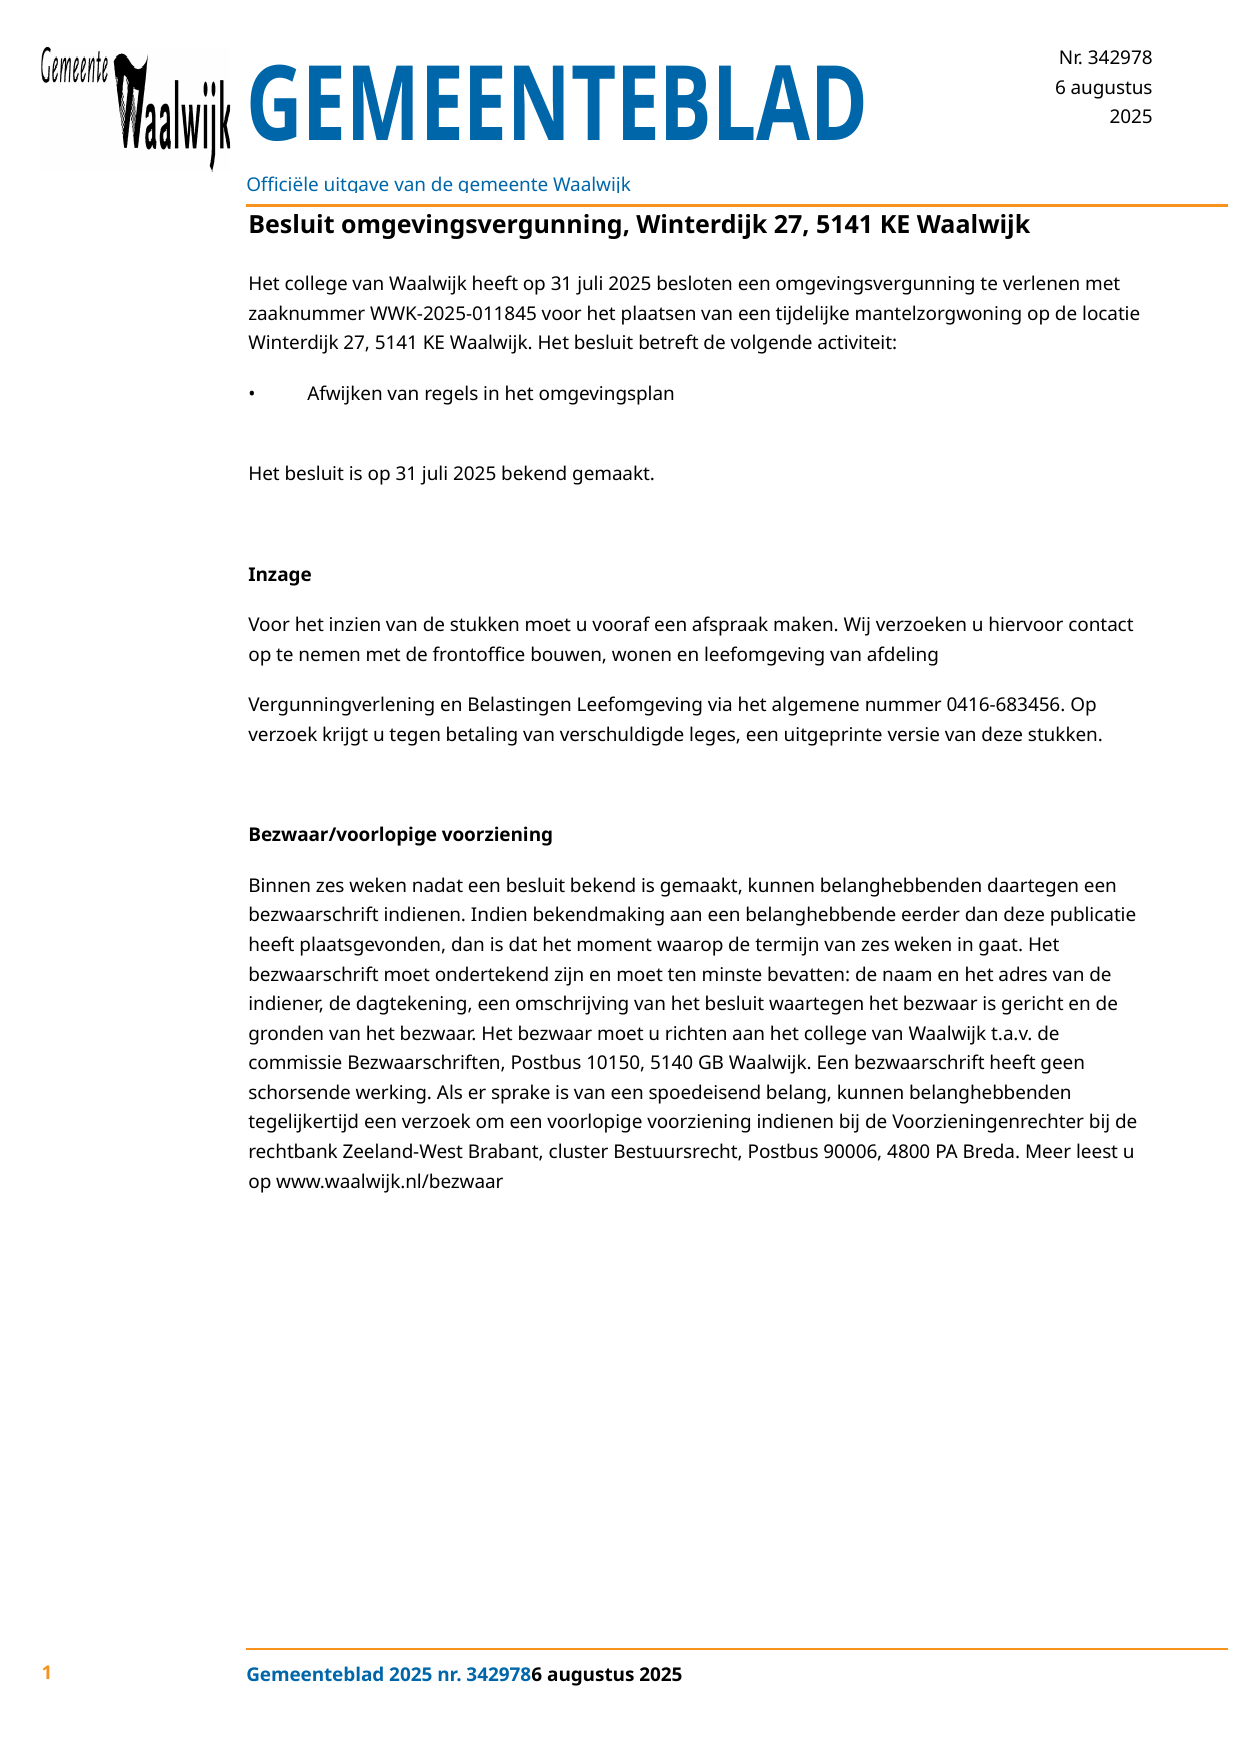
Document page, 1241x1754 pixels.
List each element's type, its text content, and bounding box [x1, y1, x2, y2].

text Voor het inzien van de stukken moet u vooraf een afspraak maken. Wij verzoeken u hiervoor contact op te nemen met de frontoffice bouwen, wonen en leefomgeving van afdeling [248, 611, 1152, 666]
text Het besluit is op 31 juli 2025 bekend gemaakt. [248, 460, 1152, 486]
list Afwijken van regels in het omgevingsplan [248, 380, 1152, 406]
text Het college van Waalwijk heeft op 31 juli 2025 besloten een omgevingsvergunning te verlenen met zaaknummer WWK-2025-011845 voor het plaatsen van een tijdelijke mantelzorgwoning op de locatie Winterdijk 27, 5141 KE Waalwijk. Het besluit betreft de volgende activiteit: [248, 270, 1152, 355]
text Bezwaar/voorlopige voorziening [248, 822, 1152, 847]
text Inzage [248, 561, 1152, 586]
text Vergunningverlening en Belastingen Leefomgeving via het algemene nummer 0416-683456. Op verzoek krijgt u tegen betaling van verschuldigde leges, een uitgeprinte versie van deze stukken. [248, 691, 1152, 746]
text Binnen zes weken nadat een besluit bekend is gemaakt, kunnen belanghebbenden daartegen een bezwaarschrift indienen. Indien bekendmaking aan een belanghebbende eerder dan deze publicatie heeft plaatsgevonden, dan is dat het moment waarop de termijn van zes weken in gaat. Het bezwaarschrift moet ondertekend zijn en moet ten minste bevatten: de naam en het adres van de indiener, de dagtekening, een omschrijving van het besluit waartegen het bezwaar is gericht en de gronden van het bezwaar. Het bezwaar moet u richten aan het college van Waalwijk t.a.v. de commissie Bezwaarschriften, Postbus 10150, 5140 GB Waalwijk. Een bezwaarschrift heeft geen schorsende werking. Als er sprake is van een spoedeisend belang, kunnen belanghebbenden tegelijkertijd een verzoek om een voorlopige voorziening indienen bij de Voorzieningenrechter bij de rechtbank Zeeland-West Brabant, cluster Bestuursrecht, Postbus 90006, 4800 PA Breda. Meer leest u op www.waalwijk.nl/bezwaar [248, 872, 1152, 1193]
picture [41, 47, 231, 172]
text Besluit omgevingsvergunning, Winterdijk 27, 5141 KE Waalwijk [248, 207, 1152, 241]
